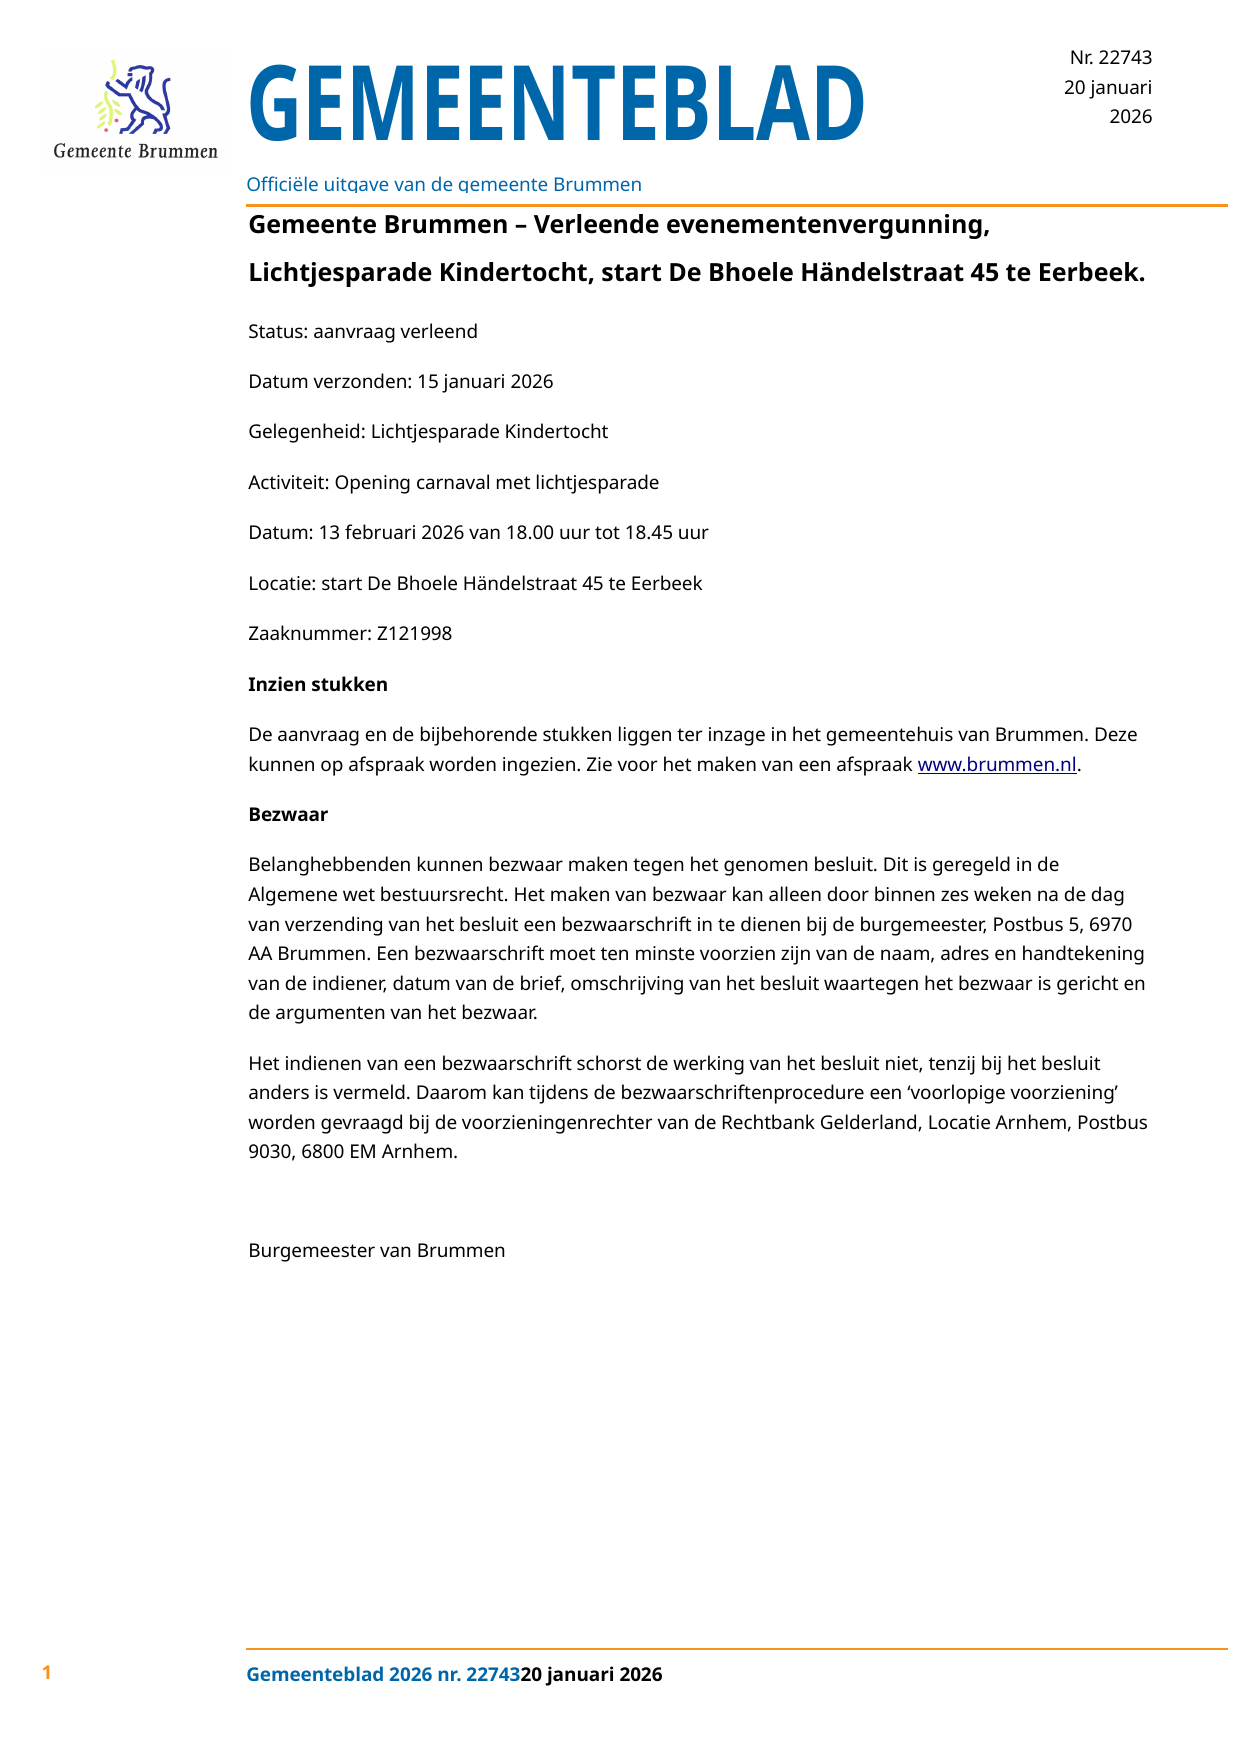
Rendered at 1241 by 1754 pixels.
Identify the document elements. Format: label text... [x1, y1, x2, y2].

text Zaaknummer: Z121998 [248, 620, 1152, 646]
text Locatie: start De Bhoele Händelstraat 45 te Eerbeek [248, 570, 1152, 596]
text Status: aanvraag verleend [248, 318, 1152, 344]
text De aanvraag en de bijbehorende stukken liggen ter inzage in het gemeentehuis van Brummen. Deze kunnen op afspraak worden ingezien. Zie voor het maken van een afspraak www.brummen.nl. [248, 721, 1152, 777]
text Het indienen van een bezwaarschrift schorst de werking van het besluit niet, tenzij bij het besluit anders is vermeld. Daarom kan tijdens de bezwaarschriftenprocedure een ‘voorlopige voorziening’ worden gevraagd bij de voorzieningenrechter van de Rechtbank Gelderland, Locatie Arnhem, Postbus 9030, 6800 EM Arnhem. [248, 1050, 1152, 1164]
text Activiteit: Opening carnaval met lichtjesparade [248, 469, 1152, 495]
text Burgemeester van Brummen [248, 1237, 1152, 1263]
text Datum: 13 februari 2026 van 18.00 uur tot 18.45 uur [248, 519, 1152, 545]
text Gelegenheid: Lichtjesparade Kindertocht [248, 419, 1152, 444]
text Gemeente Brummen – Verleende evenementenvergunning, Lichtjesparade Kindertocht, start De Bhoele Händelstraat 45 te Eerbeek. [248, 207, 1152, 288]
text Datum verzonden: 15 januari 2026 [248, 368, 1152, 394]
text Inzien stukken [248, 671, 1152, 697]
text Belanghebbenden kunnen bezwaar maken tegen het genomen besluit. Dit is geregeld in de Algemene wet bestuursrecht. Het maken van bezwaar kan alleen door binnen zes weken na de dag van verzending van het besluit een bezwaarschrift in te dienen bij de burgemeester, Postbus 5, 6970 AA Brummen. Een bezwaarschrift moet ten minste voorzien zijn van de naam, adres en handtekening van de indiener, datum van de brief, omschrijving van het besluit waartegen het bezwaar is gericht en de argumenten van het bezwaar. [248, 852, 1152, 1025]
picture [41, 47, 231, 172]
text Bezwaar [248, 801, 1152, 827]
